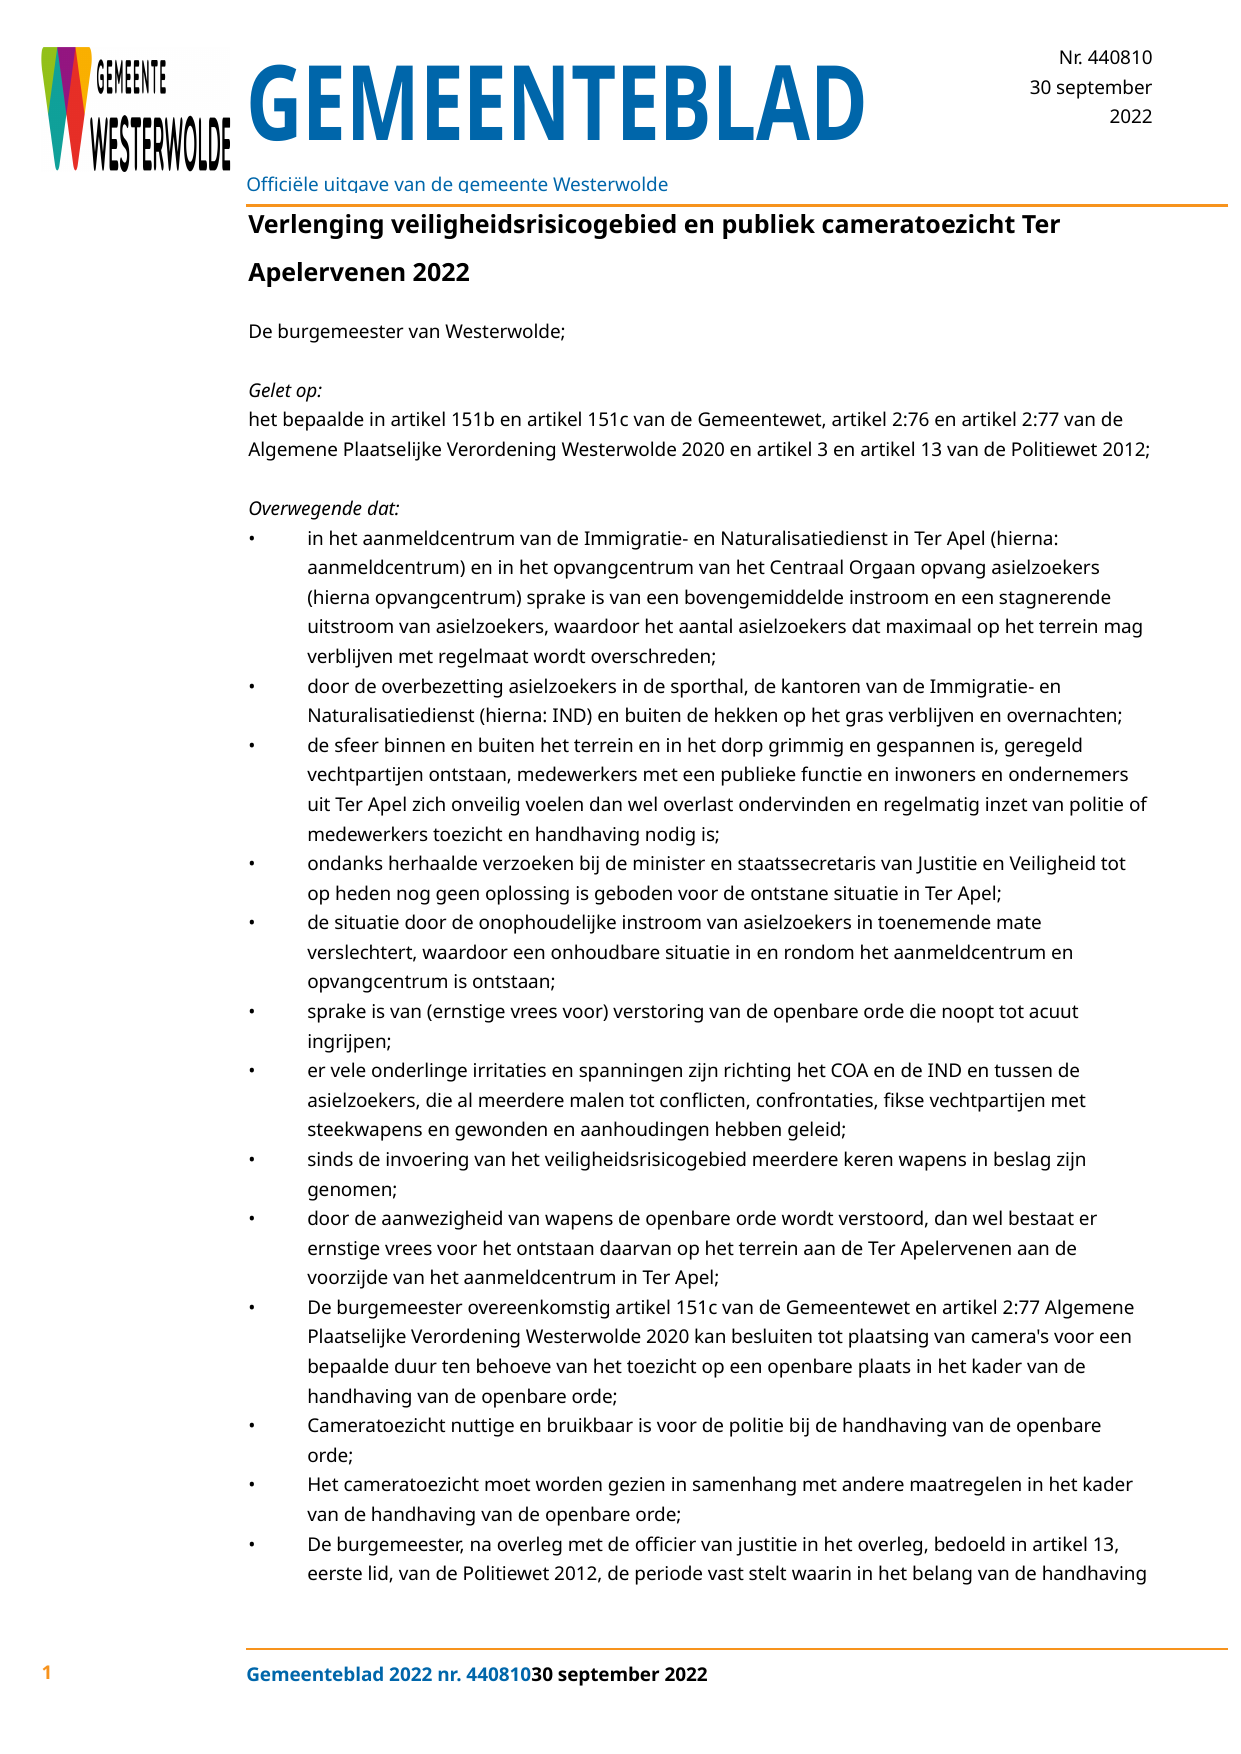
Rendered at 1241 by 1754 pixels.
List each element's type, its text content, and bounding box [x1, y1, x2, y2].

list de situatie door de onophoudelijke instroom van asielzoekers in toenemende mate verslechtert, waardoor een onhoudbare situatie in en rondom het aanmeldcentrum en opvangcentrum is ontstaan; [248, 909, 1152, 994]
picture [41, 47, 231, 172]
text Gelet op: [248, 377, 1152, 403]
list De burgemeester, na overleg met de officier van justitie in het overleg, bedoeld in artikel 13, eerste lid, van de Politiewet 2012, de periode vast stelt waarin in het belang van de handhaving [248, 1531, 1152, 1586]
list de sfeer binnen en buiten het terrein en in het dorp grimmig en gespannen is, geregeld vechtpartijen ontstaan, medewerkers met een publieke functie en inwoners en ondernemers uit Ter Apel zich onveilig voelen dan wel overlast ondervinden en regelmatig inzet van politie of medewerkers toezicht en handhaving nodig is; [248, 732, 1152, 847]
list in het aanmeldcentrum van de Immigratie- en Naturalisatiedienst in Ter Apel (hierna: aanmeldcentrum) en in het opvangcentrum van het Centraal Orgaan opvang asielzoekers (hierna opvangcentrum) sprake is van een bovengemiddelde instroom en een stagnerende uitstroom van asielzoekers, waardoor het aantal asielzoekers dat maximaal op het terrein mag verblijven met regelmaat wordt overschreden; [248, 525, 1152, 669]
text Verlenging veiligheidsrisicogebied en publiek cameratoezicht Ter Apelervenen 2022 [248, 207, 1152, 288]
list Het cameratoezicht moet worden gezien in samenhang met andere maatregelen in het kader van de handhaving van de openbare orde; [248, 1472, 1152, 1527]
list door de aanwezigheid van wapens de openbare orde wordt verstoord, dan wel bestaat er ernstige vrees voor het ontstaan daarvan op het terrein aan de Ter Apelervenen aan de voorzijde van het aanmeldcentrum in Ter Apel; [248, 1205, 1152, 1290]
text De burgemeester van Westerwolde; [248, 318, 1152, 344]
list er vele onderlinge irritaties en spanningen zijn richting het COA en de IND en tussen de asielzoekers, die al meerdere malen tot conflicten, confrontaties, fikse vechtpartijen met steekwapens en gewonden en aanhoudingen hebben geleid; [248, 1057, 1152, 1142]
text het bepaalde in artikel 151b en artikel 151c van de Gemeentewet, artikel 2:76 en artikel 2:77 van de Algemene Plaatselijke Verordening Westerwolde 2020 en artikel 3 en artikel 13 van de Politiewet 2012; [248, 407, 1152, 462]
list door de overbezetting asielzoekers in de sporthal, de kantoren van de Immigratie- en Naturalisatiedienst (hierna: IND) en buiten de hekken op het gras verblijven en overnachten; [248, 673, 1152, 728]
list sinds de invoering van het veiligheidsrisicogebied meerdere keren wapens in beslag zijn genomen; [248, 1146, 1152, 1202]
list ondanks herhaalde verzoeken bij de minister en staatssecretaris van Justitie en Veiligheid tot op heden nog geen oplossing is geboden voor de ontstane situatie in Ter Apel; [248, 850, 1152, 906]
list Cameratoezicht nuttige en bruikbaar is voor de politie bij de handhaving van de openbare orde; [248, 1412, 1152, 1468]
list De burgemeester overeenkomstig artikel 151c van de Gemeentewet en artikel 2:77 Algemene Plaatselijke Verordening Westerwolde 2020 kan besluiten tot plaatsing van camera's voor een bepaalde duur ten behoeve van het toezicht op een openbare plaats in het kader van de handhaving van de openbare orde; [248, 1294, 1152, 1409]
list sprake is van (ernstige vrees voor) verstoring van de openbare orde die noopt tot acuut ingrijpen; [248, 998, 1152, 1054]
text Overwegende dat: [248, 495, 1152, 521]
